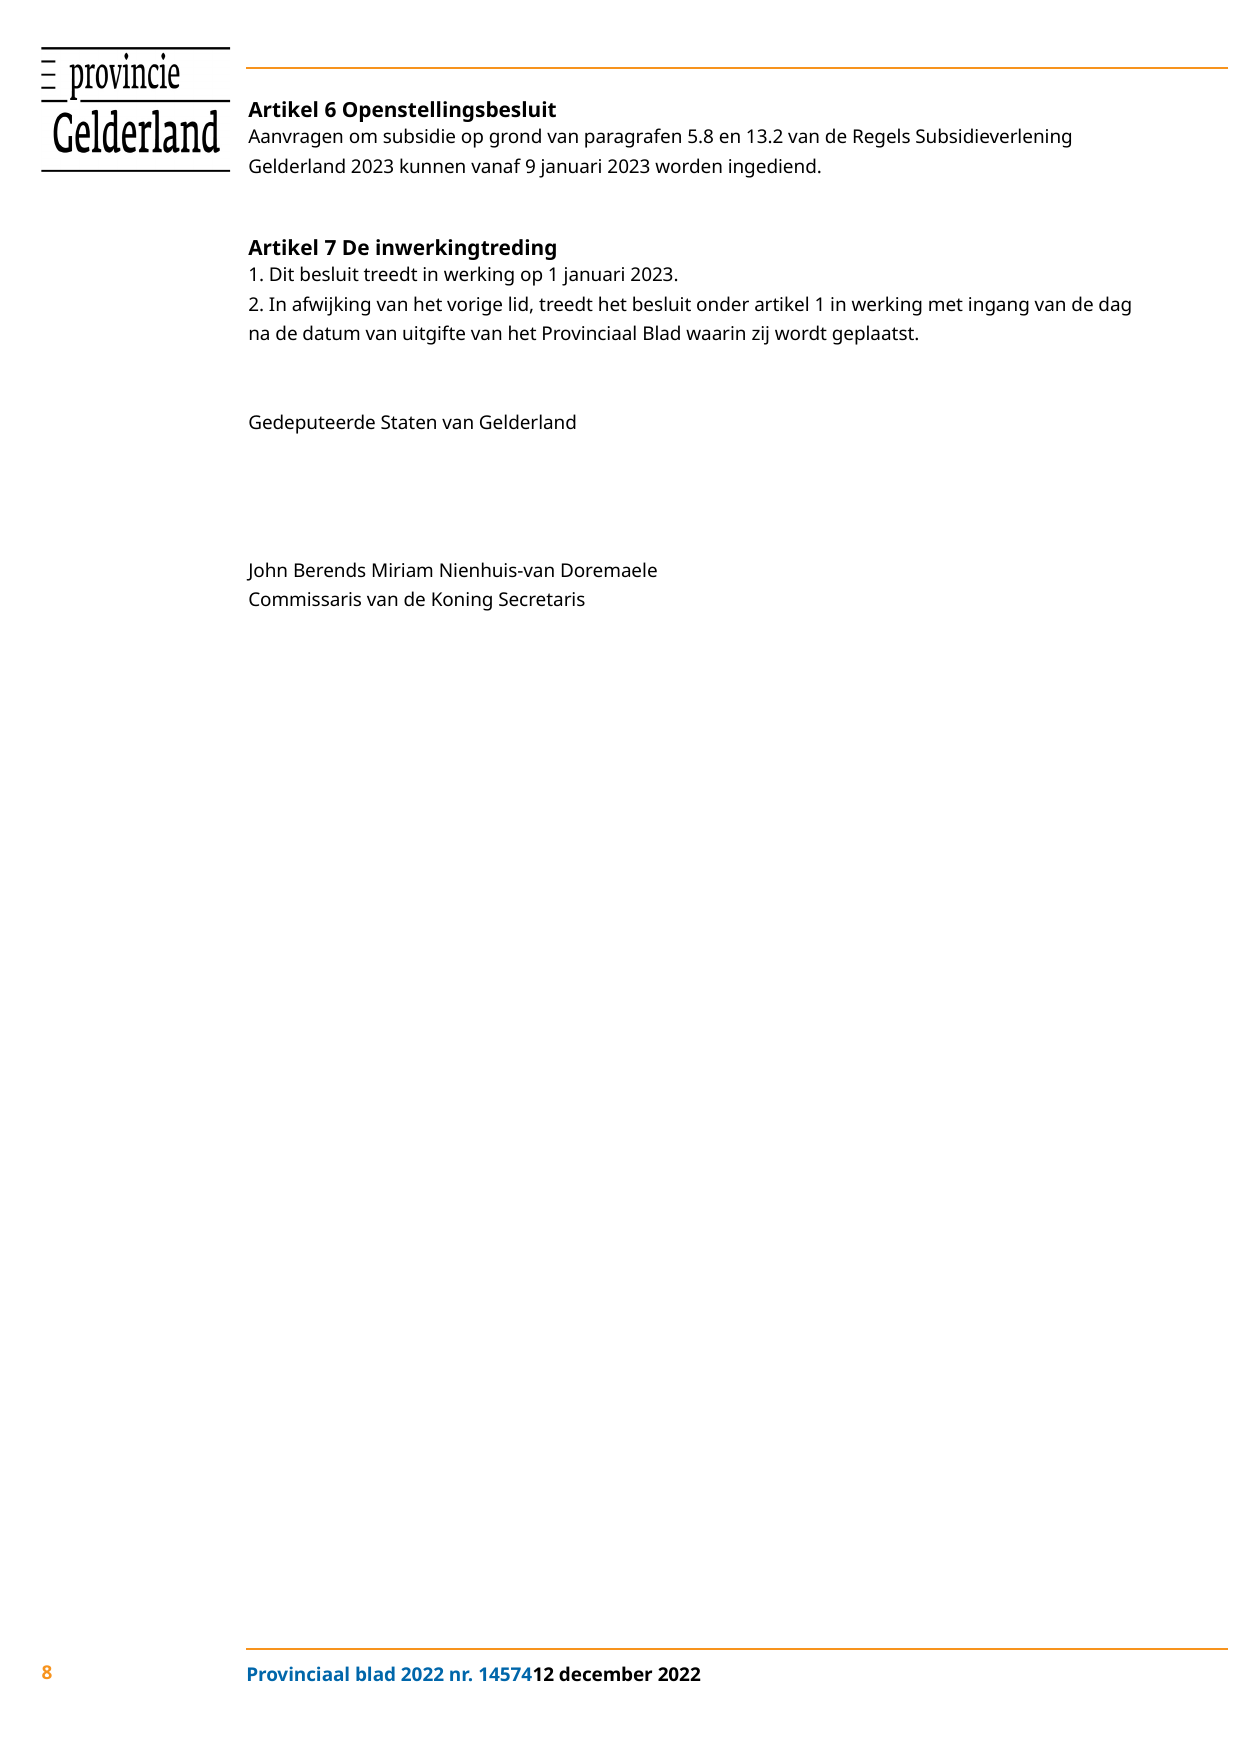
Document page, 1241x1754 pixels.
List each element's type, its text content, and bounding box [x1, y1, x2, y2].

text Gedeputeerde Staten van Gelderland [248, 409, 1152, 435]
text Artikel 6 Openstellingsbesluit [248, 95, 1152, 123]
text Aanvragen om subsidie op grond van paragrafen 5.8 en 13.2 van de Regels Subsidieverlening Gelderland 2023 kunnen vanaf 9 januari 2023 worden ingediend. [248, 123, 1152, 178]
text 1. Dit besluit treedt in werking op 1 januari 2023. [248, 261, 1152, 287]
text John Berends Miriam Nienhuis-van Doremaele [248, 557, 1152, 583]
text Artikel 7 De inwerkingtreding [248, 233, 1152, 261]
picture [41, 47, 231, 172]
text 2. In afwijking van het vorige lid, treedt het besluit onder artikel 1 in werking met ingang van de dag na de datum van uitgifte van het Provinciaal Blad waarin zij wordt geplaatst. [248, 291, 1152, 346]
text Commissaris van de Koning Secretaris [248, 587, 1152, 612]
